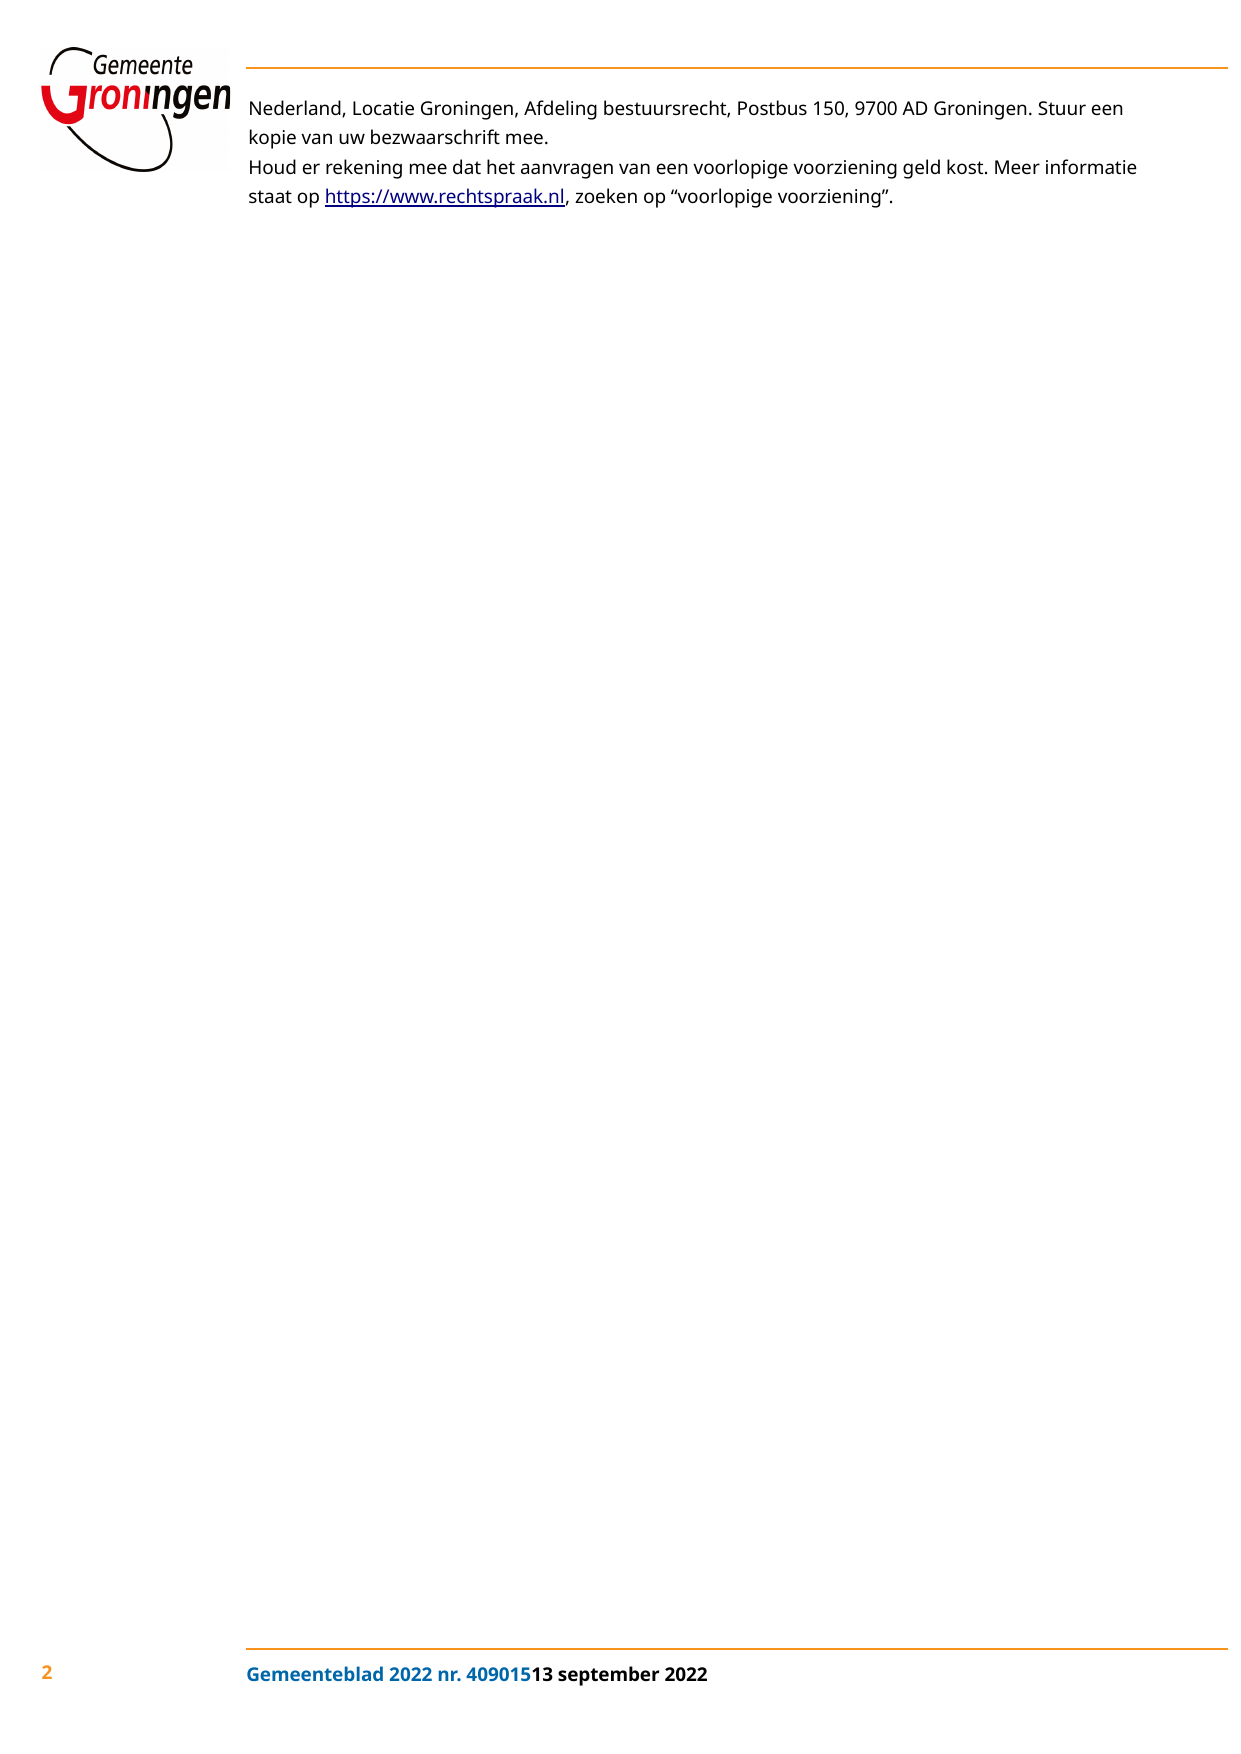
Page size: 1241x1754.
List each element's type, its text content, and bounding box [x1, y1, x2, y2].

text Nederland, Locatie Groningen, Afdeling bestuursrecht, Postbus 150, 9700 AD Groningen. Stuur een kopie van uw bezwaarschrift mee. [248, 95, 1152, 150]
picture [41, 47, 231, 172]
text Houd er rekening mee dat het aanvragen van een voorlopige voorziening geld kost. Meer informatie staat op https://www.rechtspraak.nl, zoeken op “voorlopige voorziening”. [248, 154, 1152, 209]
